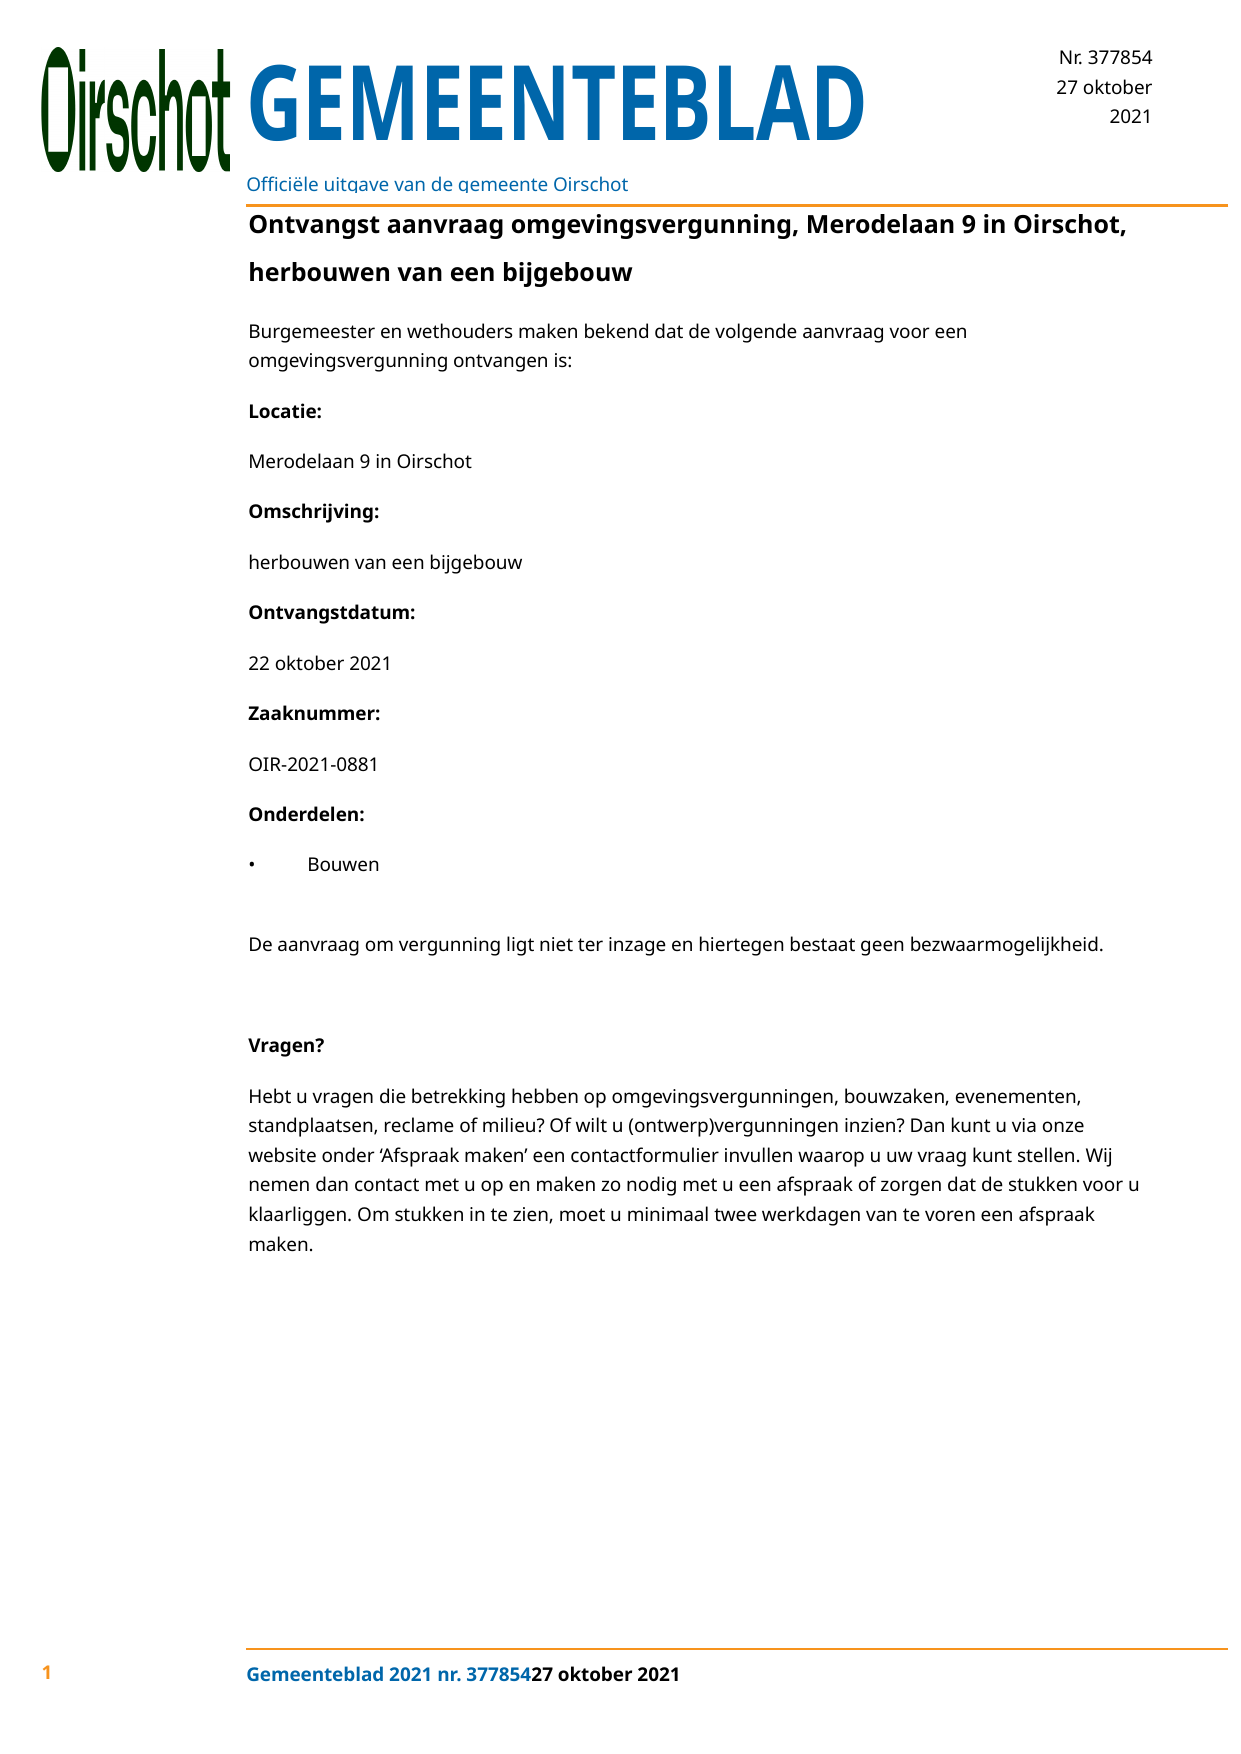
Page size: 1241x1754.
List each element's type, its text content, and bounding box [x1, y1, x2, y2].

text De aanvraag om vergunning ligt niet ter inzage en hiertegen bestaat geen bezwaarmogelijkheid. [248, 932, 1152, 957]
text Merodelaan 9 in Oirschot [248, 448, 1152, 474]
text Locatie: [248, 398, 1152, 424]
text herbouwen van een bijgebouw [248, 549, 1152, 575]
text Vragen? [248, 1032, 1152, 1058]
picture [41, 47, 231, 172]
text Burgemeester en wethouders maken bekend dat de volgende aanvraag voor een omgevingsvergunning ontvangen is: [248, 318, 1152, 373]
list Bouwen [248, 852, 1152, 877]
text Hebt u vragen die betrekking hebben op omgevingsvergunningen, bouwzaken, evenementen, standplaatsen, reclame of milieu? Of wilt u (ontwerp)vergunningen inzien? Dan kunt u via onze website onder ‘Afspraak maken’ een contactformulier invullen waarop u uw vraag kunt stellen. Wij nemen dan contact met u op en maken zo nodig met u een afspraak of zorgen dat de stukken voor u klaarliggen. Om stukken in te zien, moet u minimaal twee werkdagen van te voren een afspraak maken. [248, 1083, 1152, 1257]
text OIR-2021-0881 [248, 751, 1152, 777]
text Onderdelen: [248, 801, 1152, 827]
text 22 oktober 2021 [248, 650, 1152, 676]
text Ontvangstdatum: [248, 599, 1152, 625]
text Omschrijving: [248, 499, 1152, 524]
text Zaaknummer: [248, 700, 1152, 726]
text Ontvangst aanvraag omgevingsvergunning, Merodelaan 9 in Oirschot, herbouwen van een bijgebouw [248, 207, 1152, 288]
